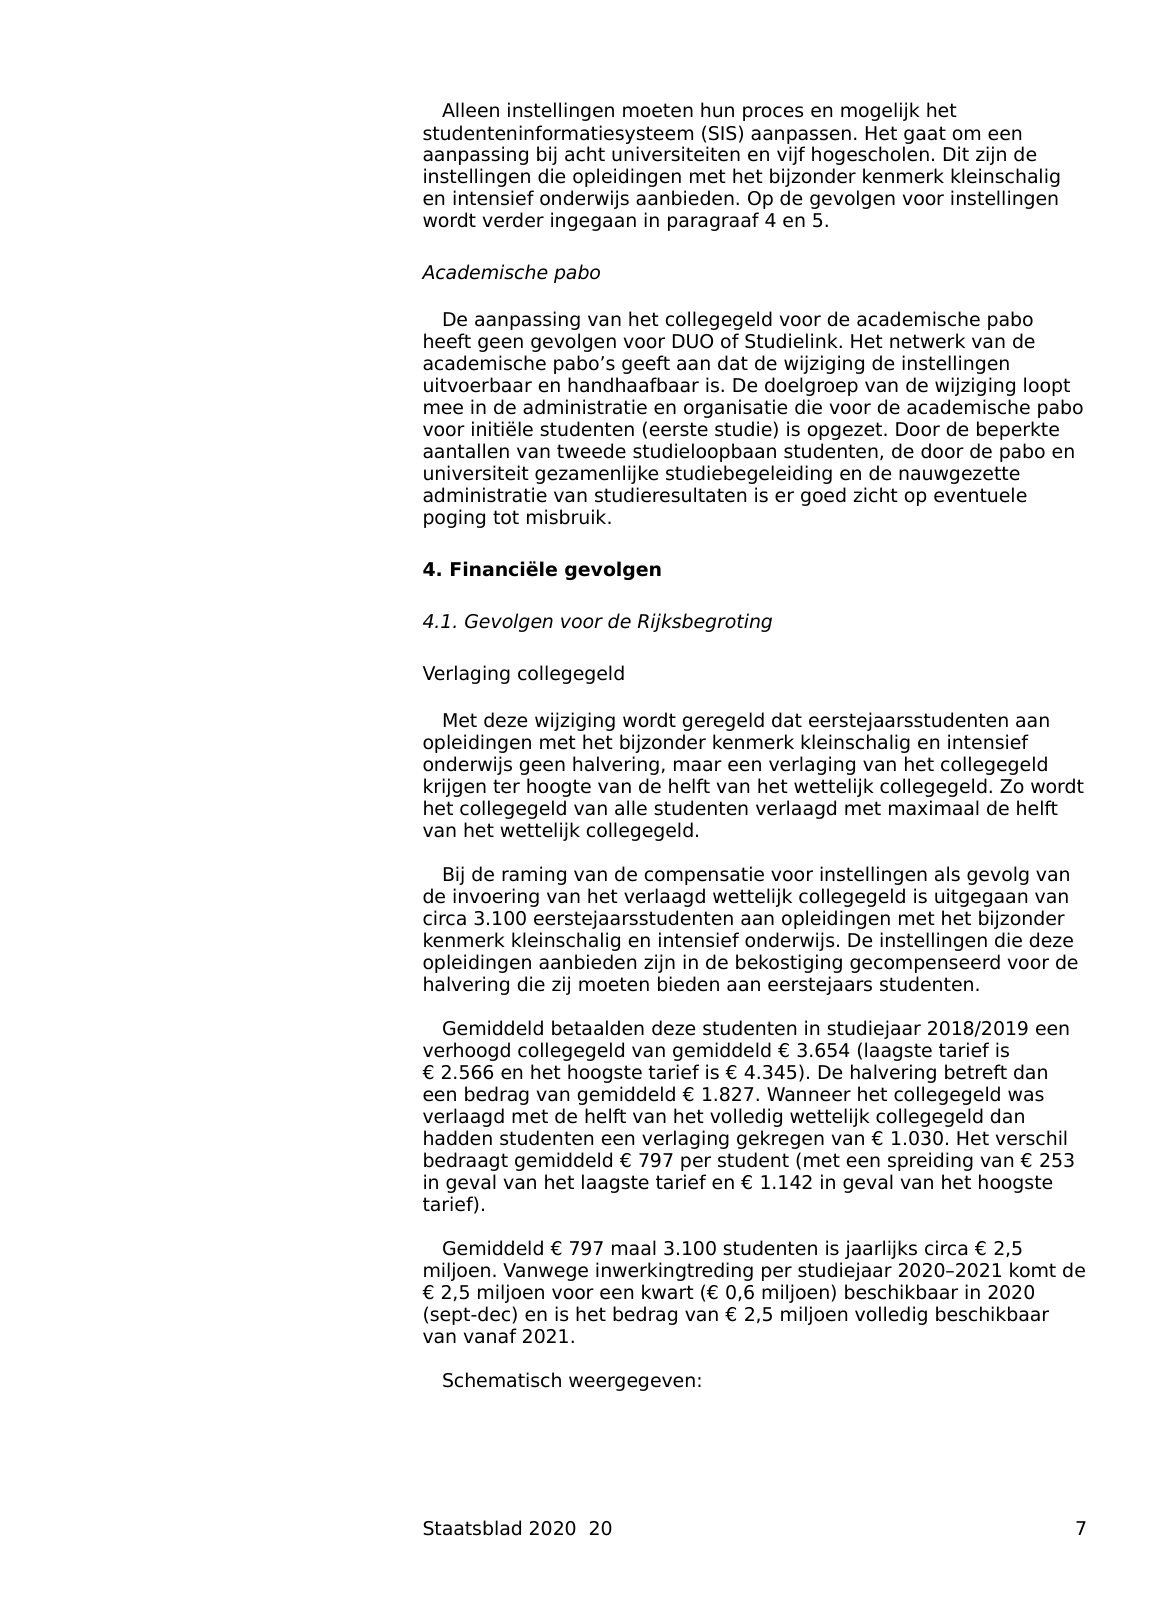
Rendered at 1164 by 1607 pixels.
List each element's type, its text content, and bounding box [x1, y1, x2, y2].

text Schematisch weergegeven: [422, 1370, 1087, 1392]
text Gemiddeld betaalden deze studenten in studiejaar 2018/2019 een verhoogd collegegeld van gemiddeld € 3.654 (laagste tarief is € 2.566 en het hoogste tarief is € 4.345). De halvering betreft dan een bedrag van gemiddeld € 1.827. Wanneer het collegegeld was verlaagd met de helft van het volledig wettelijk collegegeld dan hadden studenten een verlaging gekregen van € 1.030. Het verschil bedraagt gemiddeld € 797 per student (met een spreiding van € 253 in geval van het laagste tarief en € 1.142 in geval van het hoogste tarief). [422, 1018, 1087, 1216]
subtitle Academische pabo [422, 262, 1087, 284]
subtitle 4. Financiële gevolgen [422, 559, 1087, 581]
subtitle 4.1. Gevolgen voor de Rijksbegroting [422, 611, 1087, 633]
text Bij de raming van de compensatie voor instellingen als gevolg van de invoering van het verlaagd wettelijk collegegeld is uitgegaan van circa 3.100 eerstejaarsstudenten aan opleidingen met het bijzonder kenmerk kleinschalig en intensief onderwijs. De instellingen die deze opleidingen aanbieden zijn in de bekostiging gecompenseerd voor de halvering die zij moeten bieden aan eerstejaars studenten. [422, 864, 1087, 996]
text Gemiddeld € 797 maal 3.100 studenten is jaarlijks circa € 2,5 miljoen. Vanwege inwerkingtreding per studiejaar 2020–2021 komt de € 2,5 miljoen voor een kwart (€ 0,6 miljoen) beschikbaar in 2020 (sept-dec) en is het bedrag van € 2,5 miljoen volledig beschikbaar van vanaf 2021. [422, 1238, 1087, 1348]
text Alleen instellingen moeten hun proces en mogelijk het studenteninformatiesysteem (SIS) aanpassen. Het gaat om een aanpassing bij acht universiteiten en vijf hogescholen. Dit zijn de instellingen die opleidingen met het bijzonder kenmerk kleinschalig en intensief onderwijs aanbieden. Op de gevolgen voor instellingen wordt verder ingegaan in paragraaf 4 en 5. [422, 100, 1087, 232]
text De aanpassing van het collegegeld voor de academische pabo heeft geen gevolgen voor DUO of Studielink. Het netwerk van de academische pabo’s geeft aan dat de wijziging de instellingen uitvoerbaar en handhaafbaar is. De doelgroep van de wijziging loopt mee in de administratie en organisatie die voor de academische pabo voor initiële studenten (eerste studie) is opgezet. Door de beperkte aantallen van tweede studieloopbaan studenten, de door de pabo en universiteit gezamenlijke studiebegeleiding en de nauwgezette administratie van studieresultaten is er goed zicht op eventuele poging tot misbruik. [422, 309, 1087, 529]
subtitle Verlaging collegegeld [422, 663, 1087, 685]
text Met deze wijziging wordt geregeld dat eerstejaarsstudenten aan opleidingen met het bijzonder kenmerk kleinschalig en intensief onderwijs geen halvering, maar een verlaging van het collegegeld krijgen ter hoogte van de helft van het wettelijk collegegeld. Zo wordt het collegegeld van alle studenten verlaagd met maximaal de helft van het wettelijk collegegeld. [422, 710, 1087, 842]
